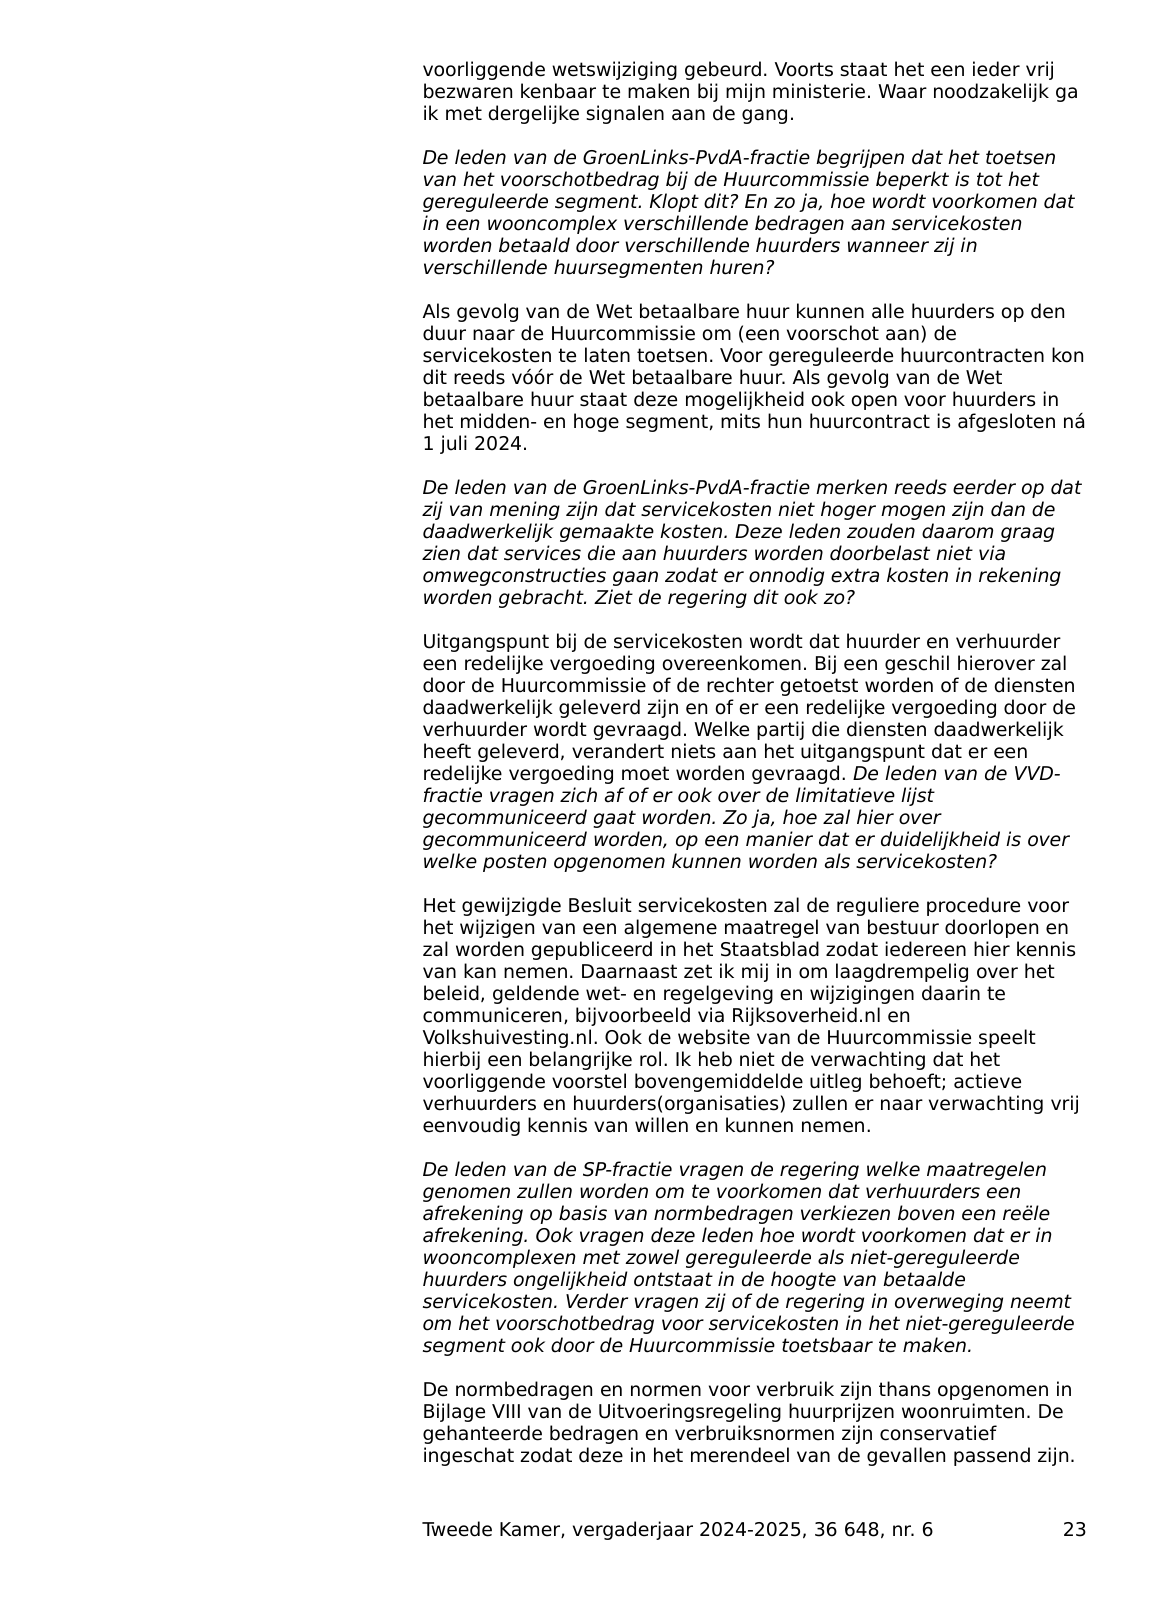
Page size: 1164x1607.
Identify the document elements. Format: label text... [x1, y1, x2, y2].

text De leden van de SP-fractie vragen de regering welke maatregelen genomen zullen worden om te voorkomen dat verhuurders een afrekening op basis van normbedragen verkiezen boven een reële afrekening. Ook vragen deze leden hoe wordt voorkomen dat er in wooncomplexen met zowel gereguleerde als niet-gereguleerde huurders ongelijkheid ontstaat in de hoogte van betaalde servicekosten. Verder vragen zij of de regering in overweging neemt om het voorschotbedrag voor servicekosten in het niet-gereguleerde segment ook door de Huurcommissie toetsbaar te maken. [422, 1159, 1087, 1357]
text De normbedragen en normen voor verbruik zijn thans opgenomen in Bijlage VIII van de Uitvoeringsregeling huurprijzen woonruimten. De gehanteerde bedragen en verbruiksnormen zijn conservatief ingeschat zodat deze in het merendeel van de gevallen passend zijn. [422, 1379, 1087, 1467]
text De leden van de GroenLinks-PvdA-fractie begrijpen dat het toetsen van het voorschotbedrag bij de Huurcommissie beperkt is tot het gereguleerde segment. Klopt dit? En zo ja, hoe wordt voorkomen dat in een wooncomplex verschillende bedragen aan servicekosten worden betaald door verschillende huurders wanneer zij in verschillende huursegmenten huren? [422, 147, 1087, 279]
text voorliggende wetswijziging gebeurd. Voorts staat het een ieder vrij bezwaren kenbaar te maken bij mijn ministerie. Waar noodzakelijk ga ik met dergelijke signalen aan de gang. [422, 59, 1087, 125]
text De leden van de GroenLinks-PvdA-fractie merken reeds eerder op dat zij van mening zijn dat servicekosten niet hoger mogen zijn dan de daadwerkelijk gemaakte kosten. Deze leden zouden daarom graag zien dat services die aan huurders worden doorbelast niet via omwegconstructies gaan zodat er onnodig extra kosten in rekening worden gebracht. Ziet de regering dit ook zo? [422, 477, 1087, 609]
text Het gewijzigde Besluit servicekosten zal de reguliere procedure voor het wijzigen van een algemene maatregel van bestuur doorlopen en zal worden gepubliceerd in het Staatsblad zodat iedereen hier kennis van kan nemen. Daarnaast zet ik mij in om laagdrempelig over het beleid, geldende wet- en regelgeving en wijzigingen daarin te communiceren, bijvoorbeeld via Rijksoverheid.nl en Volkshuivesting.nl. Ook de website van de Huurcommissie speelt hierbij een belangrijke rol. Ik heb niet de verwachting dat het voorliggende voorstel bovengemiddelde uitleg behoeft; actieve verhuurders en huurders(organisaties) zullen er naar verwachting vrij eenvoudig kennis van willen en kunnen nemen. [422, 895, 1087, 1137]
text Uitgangspunt bij de servicekosten wordt dat huurder en verhuurder een redelijke vergoeding overeenkomen. Bij een geschil hierover zal door de Huurcommissie of de rechter getoetst worden of de diensten daadwerkelijk geleverd zijn en of er een redelijke vergoeding door de verhuurder wordt gevraagd. Welke partij die diensten daadwerkelijk heeft geleverd, verandert niets aan het uitgangspunt dat er een redelijke vergoeding moet worden gevraagd. De leden van de VVD-fractie vragen zich af of er ook over de limitatieve lijst gecommuniceerd gaat worden. Zo ja, hoe zal hier over gecommuniceerd worden, op een manier dat er duidelijkheid is over welke posten opgenomen kunnen worden als servicekosten? [422, 631, 1087, 873]
text Als gevolg van de Wet betaalbare huur kunnen alle huurders op den duur naar de Huurcommissie om (een voorschot aan) de servicekosten te laten toetsen. Voor gereguleerde huurcontracten kon dit reeds vóór de Wet betaalbare huur. Als gevolg van de Wet betaalbare huur staat deze mogelijkheid ook open voor huurders in het midden- en hoge segment, mits hun huurcontract is afgesloten ná 1 juli 2024. [422, 301, 1087, 455]
